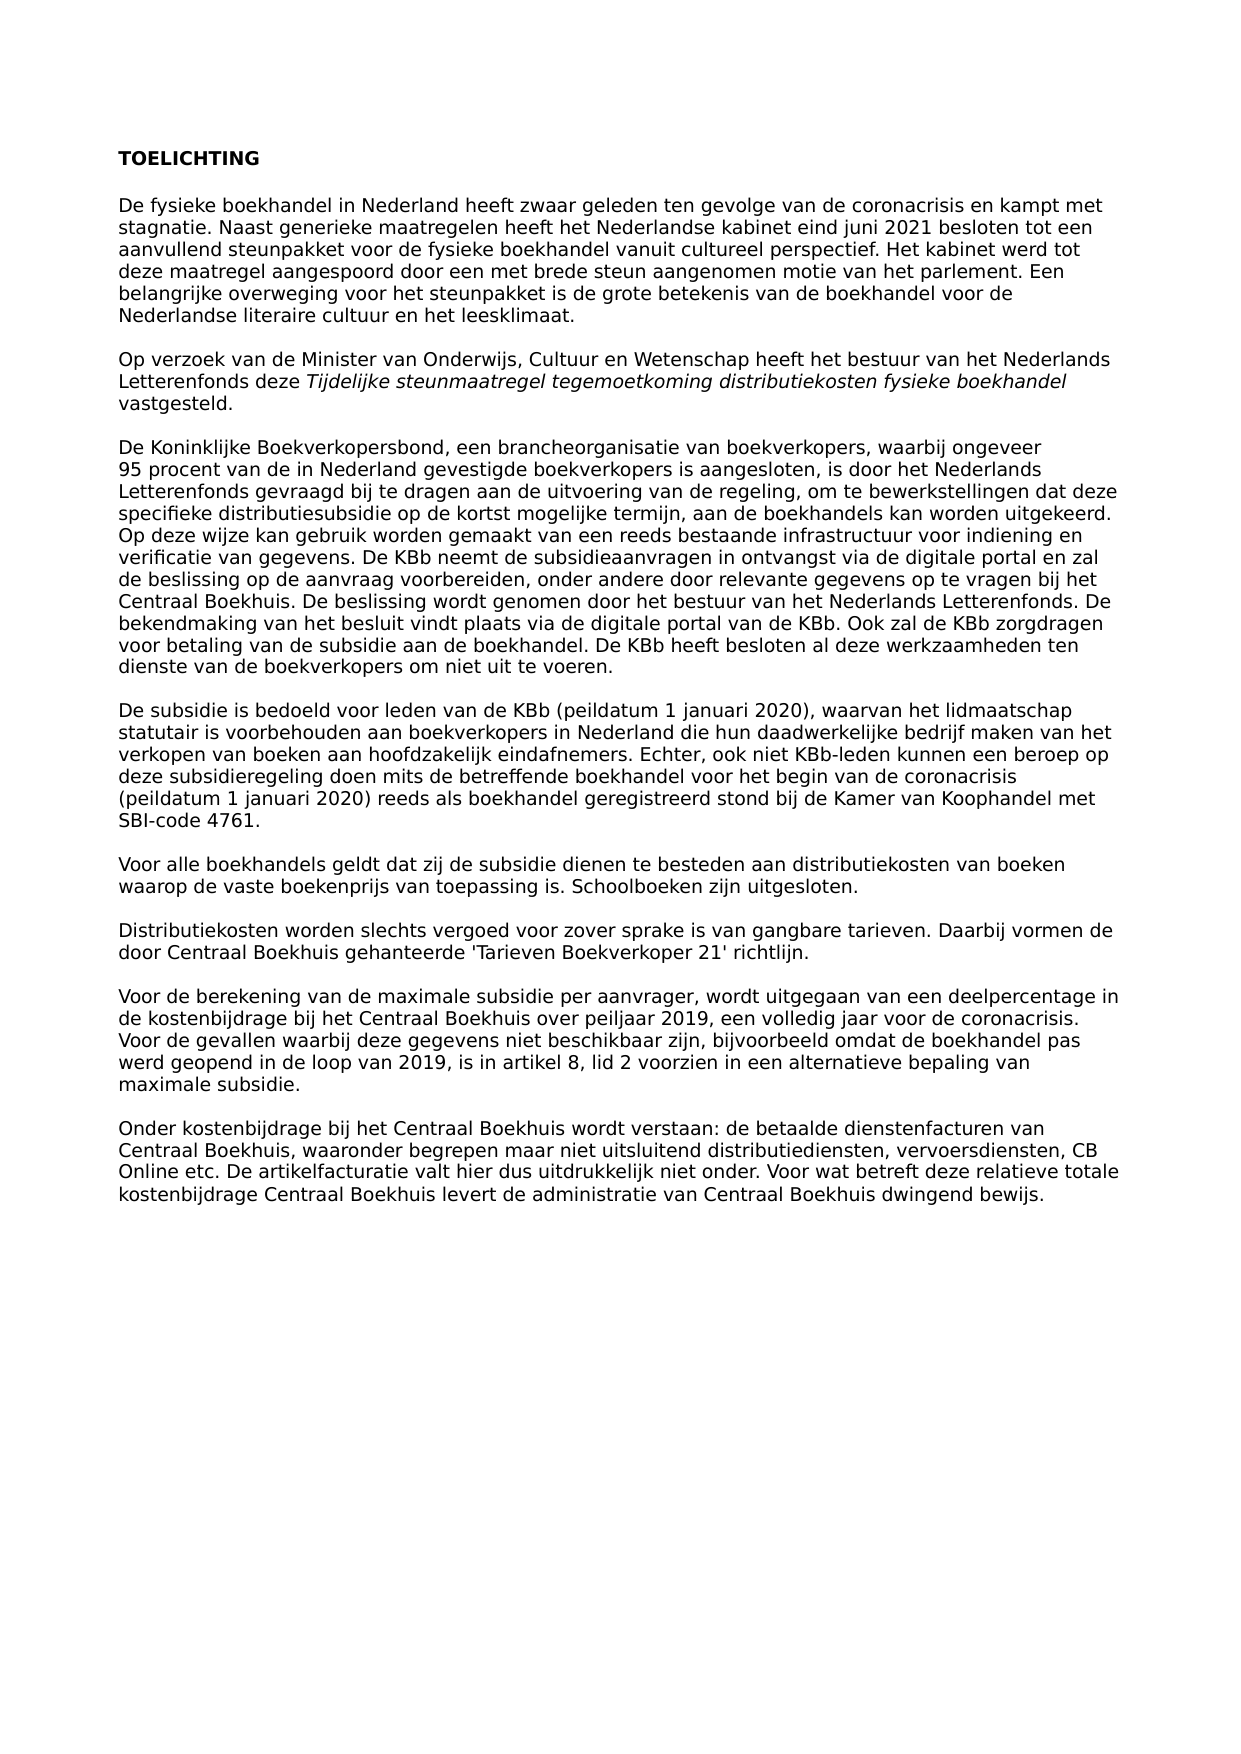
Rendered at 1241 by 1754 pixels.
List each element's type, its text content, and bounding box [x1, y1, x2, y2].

text Distributiekosten worden slechts vergoed voor zover sprake is van gangbare tarieven. Daarbij vormen de door Centraal Boekhuis gehanteerde 'Tarieven Boekverkoper 21' richtlijn. [118, 920, 1122, 964]
subtitle TOELICHTING [118, 148, 1122, 170]
text Op verzoek van de Minister van Onderwijs, Cultuur en Wetenschap heeft het bestuur van het Nederlands Letterenfonds deze Tijdelijke steunmaatregel tegemoetkoming distributiekosten fysieke boekhandel vastgesteld. [118, 349, 1122, 415]
text De fysieke boekhandel in Nederland heeft zwaar geleden ten gevolge van de coronacrisis en kampt met stagnatie. Naast generieke maatregelen heeft het Nederlandse kabinet eind juni 2021 besloten tot een aanvullend steunpakket voor de fysieke boekhandel vanuit cultureel perspectief. Het kabinet werd tot deze maatregel aangespoord door een met brede steun aangenomen motie van het parlement. Een belangrijke overweging voor het steunpakket is de grote betekenis van de boekhandel voor de Nederlandse literaire cultuur en het leesklimaat. [118, 195, 1122, 327]
text De subsidie is bedoeld voor leden van de KBb (peildatum 1 januari 2020), waarvan het lidmaatschap statutair is voorbehouden aan boekverkopers in Nederland die hun daadwerkelijke bedrijf maken van het verkopen van boeken aan hoofdzakelijk eindafnemers. Echter, ook niet KBb-leden kunnen een beroep op deze subsidieregeling doen mits de betreffende boekhandel voor het begin van de coronacrisis (peildatum 1 januari 2020) reeds als boekhandel geregistreerd stond bij de Kamer van Koophandel met SBI-code 4761. [118, 700, 1122, 832]
text De Koninklijke Boekverkopersbond, een brancheorganisatie van boekverkopers, waarbij ongeveer 95 procent van de in Nederland gevestigde boekverkopers is aangesloten, is door het Nederlands Letterenfonds gevraagd bij te dragen aan de uitvoering van de regeling, om te bewerkstellingen dat deze specifieke distributiesubsidie op de kortst mogelijke termijn, aan de boekhandels kan worden uitgekeerd. Op deze wijze kan gebruik worden gemaakt van een reeds bestaande infrastructuur voor indiening en verificatie van gegevens. De KBb neemt de subsidieaanvragen in ontvangst via de digitale portal en zal de beslissing op de aanvraag voorbereiden, onder andere door relevante gegevens op te vragen bij het Centraal Boekhuis. De beslissing wordt genomen door het bestuur van het Nederlands Letterenfonds. De bekendmaking van het besluit vindt plaats via de digitale portal van de KBb. Ook zal de KBb zorgdragen voor betaling van de subsidie aan de boekhandel. De KBb heeft besloten al deze werkzaamheden ten dienste van de boekverkopers om niet uit te voeren. [118, 437, 1122, 678]
text Voor de berekening van de maximale subsidie per aanvrager, wordt uitgegaan van een deelpercentage in de kostenbijdrage bij het Centraal Boekhuis over peiljaar 2019, een volledig jaar voor de coronacrisis. Voor de gevallen waarbij deze gegevens niet beschikbaar zijn, bijvoorbeeld omdat de boekhandel pas werd geopend in de loop van 2019, is in artikel 8, lid 2 voorzien in een alternatieve bepaling van maximale subsidie. [118, 986, 1122, 1096]
text Onder kostenbijdrage bij het Centraal Boekhuis wordt verstaan: de betaalde dienstenfacturen van Centraal Boekhuis, waaronder begrepen maar niet uitsluitend distributiediensten, vervoersdiensten, CB Online etc. De artikelfacturatie valt hier dus uitdrukkelijk niet onder. Voor wat betreft deze relatieve totale kostenbijdrage Centraal Boekhuis levert de administratie van Centraal Boekhuis dwingend bewijs. [118, 1117, 1122, 1205]
text Voor alle boekhandels geldt dat zij de subsidie dienen te besteden aan distributiekosten van boeken waarop de vaste boekenprijs van toepassing is. Schoolboeken zijn uitgesloten. [118, 854, 1122, 898]
